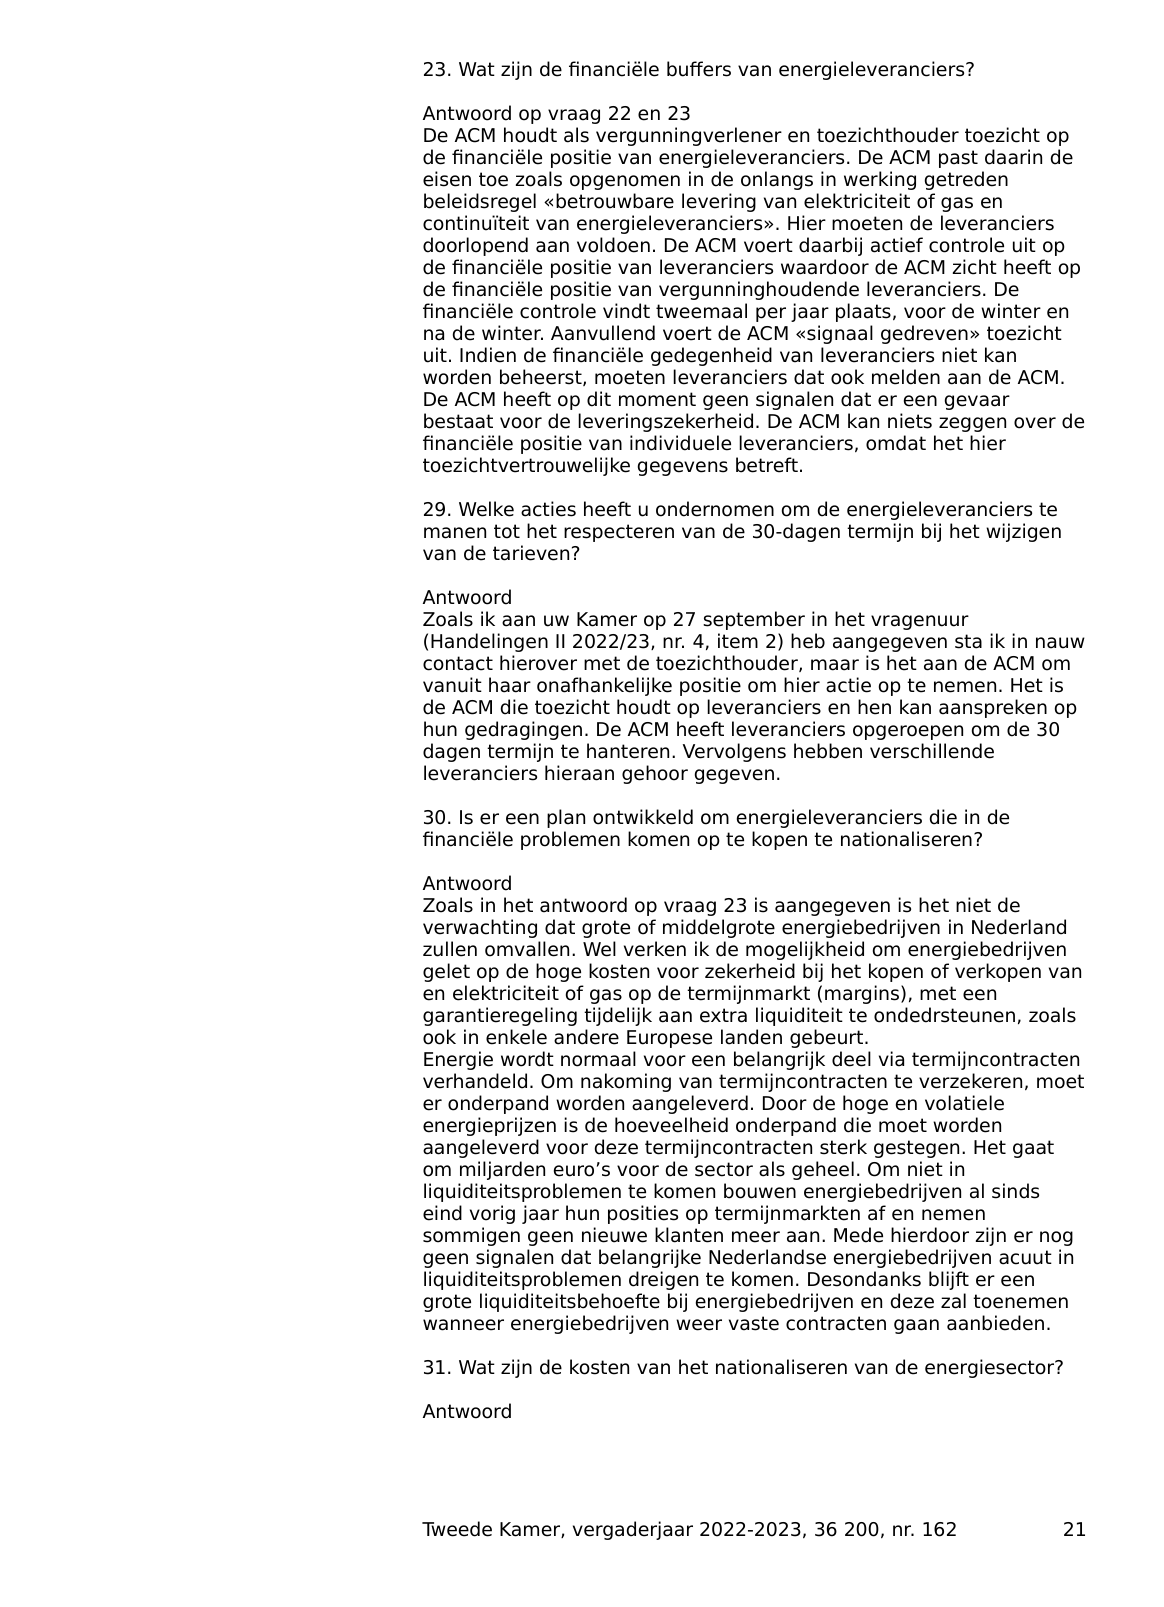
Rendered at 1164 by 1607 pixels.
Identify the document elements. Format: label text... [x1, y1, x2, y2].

text Zoals in het antwoord op vraag 23 is aangegeven is het niet de verwachting dat grote of middelgrote energiebedrijven in Nederland zullen omvallen. Wel verken ik de mogelijkheid om energiebedrijven gelet op de hoge kosten voor zekerheid bij het kopen of verkopen van en elektriciteit of gas op de termijnmarkt (margins), met een garantieregeling tijdelijk aan extra liquiditeit te ondedrsteunen, zoals ook in enkele andere Europese landen gebeurt. [422, 895, 1087, 1049]
text Antwoord op vraag 22 en 23 [422, 103, 1087, 125]
text 29. Welke acties heeft u ondernomen om de energieleveranciers te manen tot het respecteren van de 30-dagen termijn bij het wijzigen van de tarieven? [422, 499, 1087, 565]
text Zoals ik aan uw Kamer op 27 september in het vragenuur (Handelingen II 2022/23, nr. 4, item 2) heb aangegeven sta ik in nauw contact hierover met de toezichthouder, maar is het aan de ACM om vanuit haar onafhankelijke positie om hier actie op te nemen. Het is de ACM die toezicht houdt op leveranciers en hen kan aanspreken op hun gedragingen. De ACM heeft leveranciers opgeroepen om de 30 dagen termijn te hanteren. Vervolgens hebben verschillende leveranciers hieraan gehoor gegeven. [422, 609, 1087, 785]
text Antwoord [422, 587, 1087, 609]
text Energie wordt normaal voor een belangrijk deel via termijncontracten verhandeld. Om nakoming van termijncontracten te verzekeren, moet er onderpand worden aangeleverd. Door de hoge en volatiele energieprijzen is de hoeveelheid onderpand die moet worden aangeleverd voor deze termijncontracten sterk gestegen. Het gaat om miljarden euro’s voor de sector als geheel. Om niet in liquiditeitsproblemen te komen bouwen energiebedrijven al sinds eind vorig jaar hun posities op termijnmarkten af en nemen sommigen geen nieuwe klanten meer aan. Mede hierdoor zijn er nog geen signalen dat belangrijke Nederlandse energiebedrijven acuut in liquiditeitsproblemen dreigen te komen. Desondanks blijft er een grote liquiditeitsbehoefte bij energiebedrijven en deze zal toenemen wanneer energiebedrijven weer vaste contracten gaan aanbieden. [422, 1049, 1087, 1335]
text De ACM houdt als vergunningverlener en toezichthouder toezicht op de financiële positie van energieleveranciers. De ACM past daarin de eisen toe zoals opgenomen in de onlangs in werking getreden beleidsregel «betrouwbare levering van elektriciteit of gas en continuïteit van energieleveranciers». Hier moeten de leveranciers doorlopend aan voldoen. De ACM voert daarbij actief controle uit op de financiële positie van leveranciers waardoor de ACM zicht heeft op de financiële positie van vergunninghoudende leveranciers. De financiële controle vindt tweemaal per jaar plaats, voor de winter en na de winter. Aanvullend voert de ACM «signaal gedreven» toezicht uit. Indien de financiële gedegenheid van leveranciers niet kan worden beheerst, moeten leveranciers dat ook melden aan de ACM. De ACM heeft op dit moment geen signalen dat er een gevaar bestaat voor de leveringszekerheid. De ACM kan niets zeggen over de financiële positie van individuele leveranciers, omdat het hier toezichtvertrouwelijke gegevens betreft. [422, 125, 1087, 477]
text Antwoord [422, 873, 1087, 895]
text 30. Is er een plan ontwikkeld om energieleveranciers die in de financiële problemen komen op te kopen te nationaliseren? [422, 807, 1087, 851]
text 23. Wat zijn de financiële buffers van energieleveranciers? [422, 59, 1087, 81]
text 31. Wat zijn de kosten van het nationaliseren van de energiesector? [422, 1357, 1087, 1379]
text Antwoord [422, 1401, 1087, 1423]
